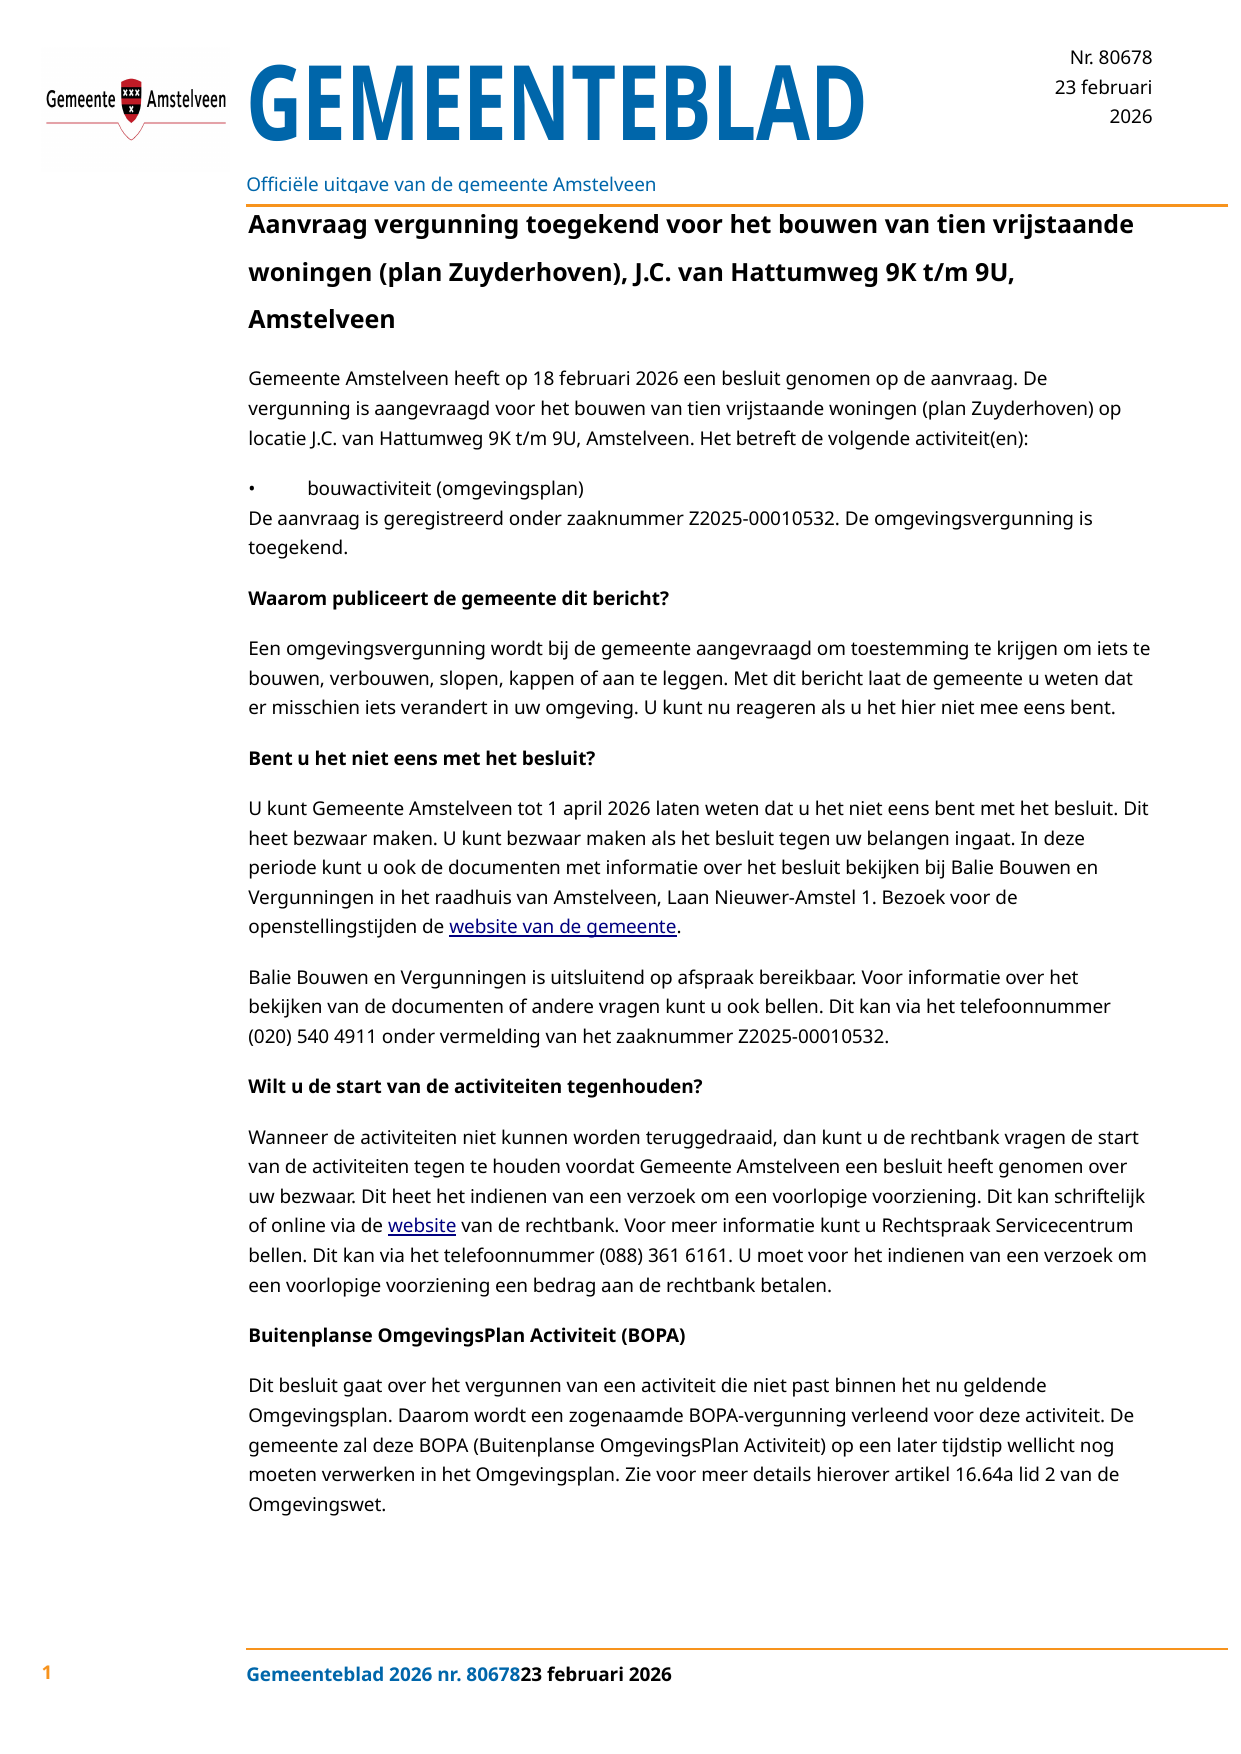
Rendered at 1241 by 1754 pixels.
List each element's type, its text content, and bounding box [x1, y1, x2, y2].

picture [41, 47, 231, 172]
text Buitenplanse OmgevingsPlan Activiteit (BOPA) [248, 1322, 1152, 1348]
text Gemeente Amstelveen heeft op 18 februari 2026 een besluit genomen op de aanvraag. De vergunning is aangevraagd voor het bouwen van tien vrijstaande woningen (plan Zuyderhoven) op locatie J.C. van Hattumweg 9K t/m 9U, Amstelveen. Het betreft de volgende activiteit(en): [248, 366, 1152, 450]
text U kunt Gemeente Amstelveen tot 1 april 2026 laten weten dat u het niet eens bent met het besluit. Dit heet bezwaar maken. U kunt bezwaar maken als het besluit tegen uw belangen ingaat. In deze periode kunt u ook de documenten met informatie over het besluit bekijken bij Balie Bouwen en Vergunningen in het raadhuis van Amstelveen, Laan Nieuwer-Amstel 1. Bezoek voor de openstellingstijden de website van de gemeente. [248, 795, 1152, 939]
list bouwactiviteit (omgevingsplan) [248, 475, 1152, 501]
text Wilt u de start van de activiteiten tegenhouden? [248, 1073, 1152, 1099]
text Aanvraag vergunning toegekend voor het bouwen van tien vrijstaande woningen (plan Zuyderhoven), J.C. van Hattumweg 9K t/m 9U, Amstelveen [248, 207, 1152, 336]
text Waarom publiceert de gemeente dit bericht? [248, 585, 1152, 610]
text Dit besluit gaat over het vergunnen van een activiteit die niet past binnen het nu geldende Omgevingsplan. Daarom wordt een zogenaamde BOPA-vergunning verleend voor deze activiteit. De gemeente zal deze BOPA (Buitenplanse OmgevingsPlan Activiteit) op een later tijdstip wellicht nog moeten verwerken in het Omgevingsplan. Zie voor meer details hierover artikel 16.64a lid 2 van de Omgevingswet. [248, 1373, 1152, 1517]
text Bent u het niet eens met het besluit? [248, 745, 1152, 770]
text De aanvraag is geregistreerd onder zaaknummer Z2025-00010532. De omgevingsvergunning is toegekend. [248, 505, 1152, 560]
text Een omgevingsvergunning wordt bij de gemeente aangevraagd om toestemming te krijgen om iets te bouwen, verbouwen, slopen, kappen of aan te leggen. Met dit bericht laat de gemeente u weten dat er misschien iets verandert in uw omgeving. U kunt nu reageren als u het hier niet mee eens bent. [248, 635, 1152, 720]
text Balie Bouwen en Vergunningen is uitsluitend op afspraak bereikbaar. Voor informatie over het bekijken van de documenten of andere vragen kunt u ook bellen. Dit kan via het telefoonnummer (020) 540 4911 onder vermelding van het zaaknummer Z2025-00010532. [248, 964, 1152, 1049]
text Wanneer de activiteiten niet kunnen worden teruggedraaid, dan kunt u de rechtbank vragen de start van de activiteiten tegen te houden voordat Gemeente Amstelveen een besluit heeft genomen over uw bezwaar. Dit heet het indienen van een verzoek om een voorlopige voorziening. Dit kan schriftelijk of online via de website van de rechtbank. Voor meer informatie kunt u Rechtspraak Servicecentrum bellen. Dit kan via het telefoonnummer (088) 361 6161. U moet voor het indienen van een verzoek om een voorlopige voorziening een bedrag aan de rechtbank betalen. [248, 1124, 1152, 1297]
